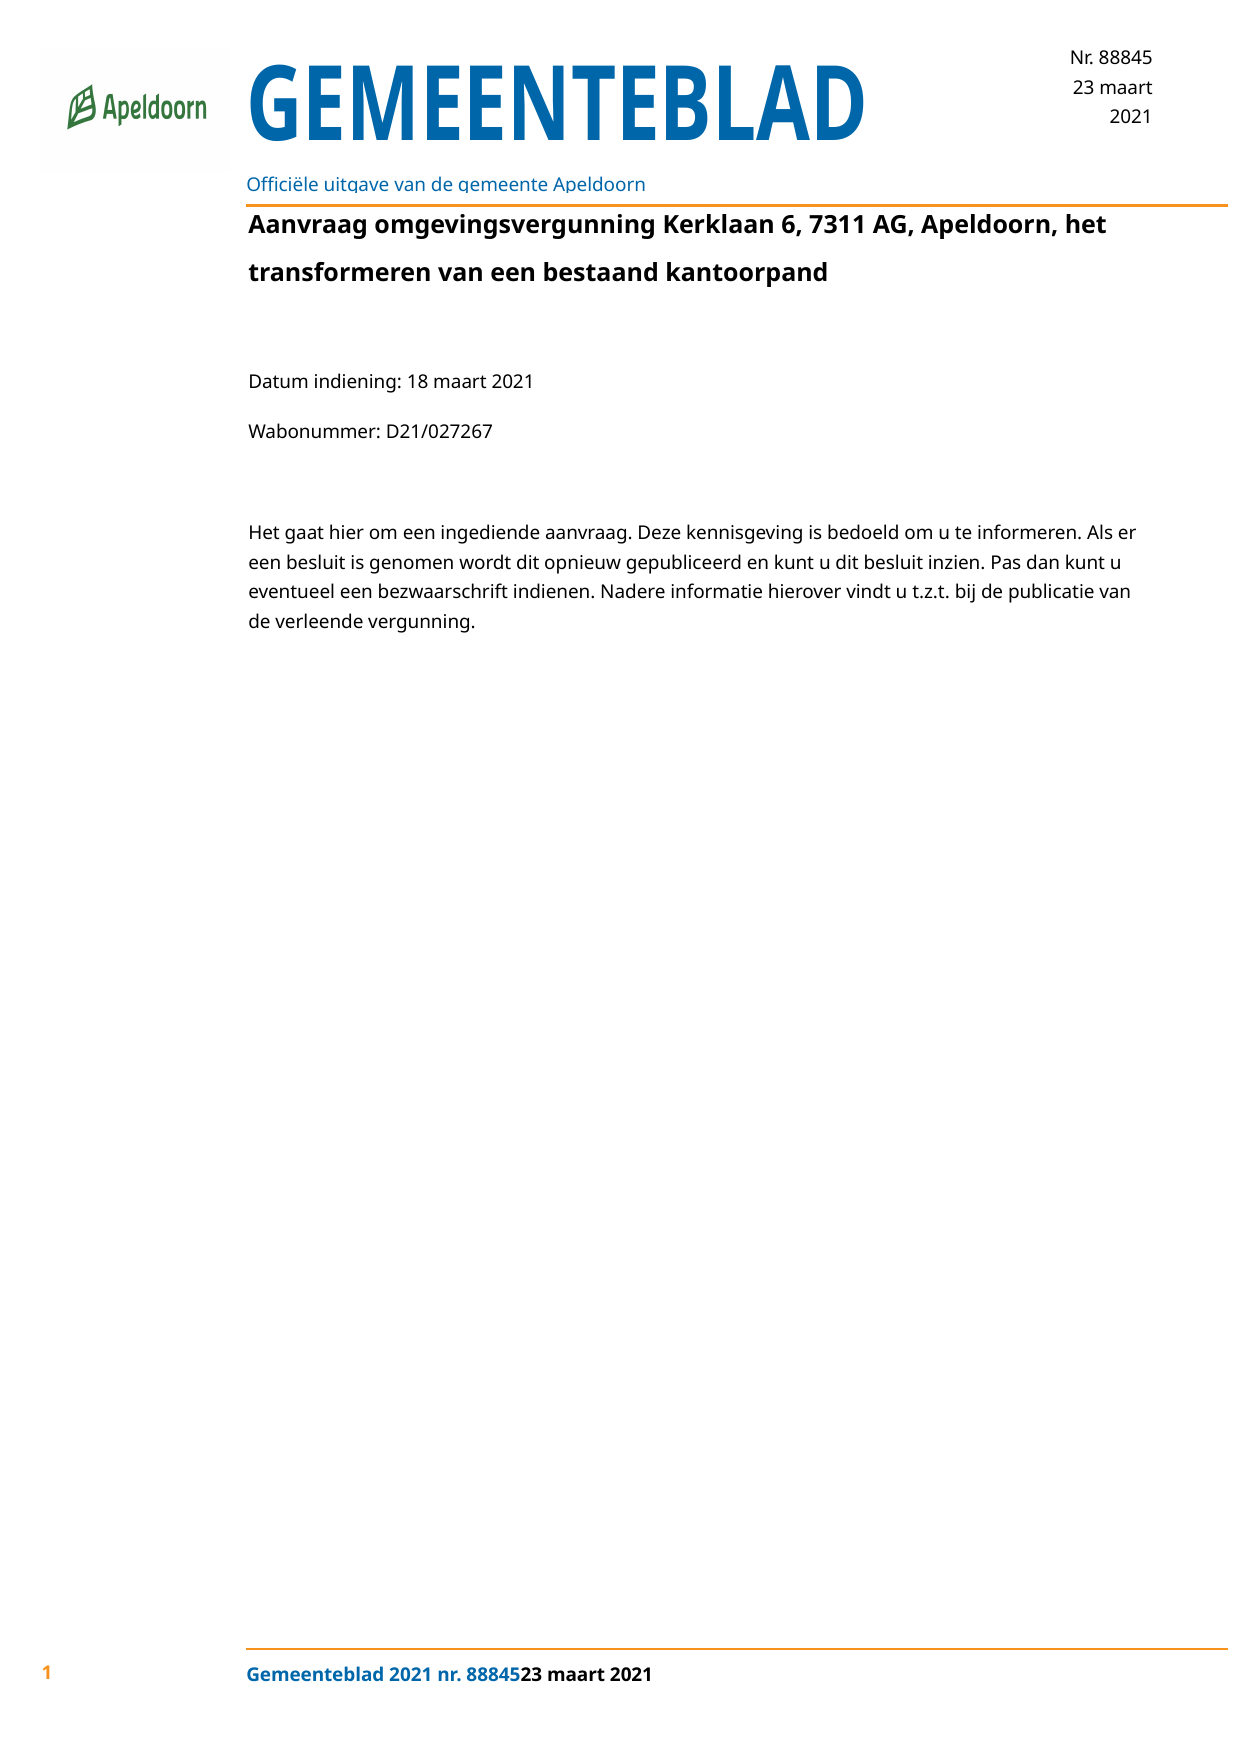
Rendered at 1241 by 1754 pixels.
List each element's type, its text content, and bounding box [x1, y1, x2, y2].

text Aanvraag omgevingsvergunning Kerklaan 6, 7311 AG, Apeldoorn, het transformeren van een bestaand kantoorpand [248, 207, 1152, 288]
picture [41, 47, 231, 172]
text Datum indiening: 18 maart 2021 [248, 368, 1152, 394]
text Het gaat hier om een ingediende aanvraag. Deze kennisgeving is bedoeld om u te informeren. Als er een besluit is genomen wordt dit opnieuw gepubliceerd en kunt u dit besluit inzien. Pas dan kunt u eventueel een bezwaarschrift indienen. Nadere informatie hierover vindt u t.z.t. bij de publicatie van de verleende vergunning. [248, 519, 1152, 634]
text Wabonummer: D21/027267 [248, 419, 1152, 444]
